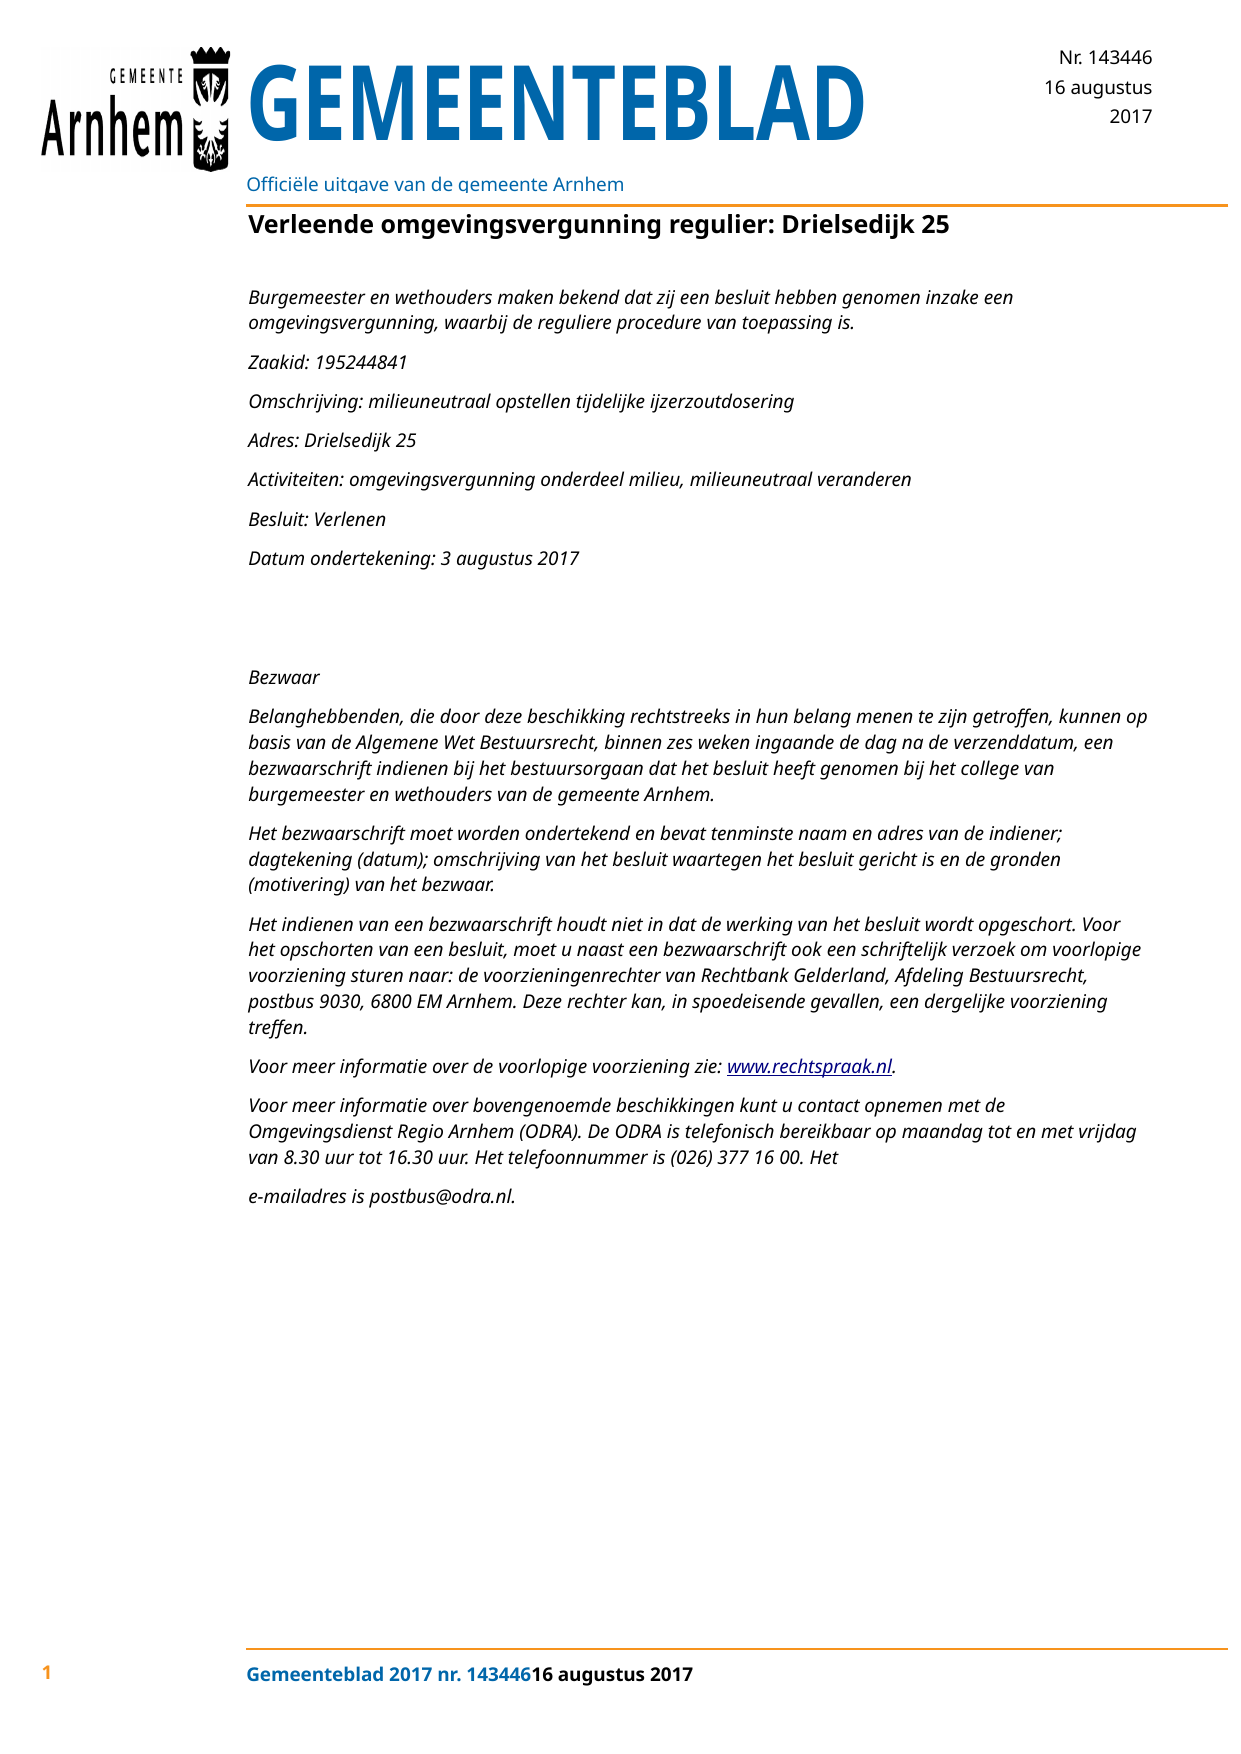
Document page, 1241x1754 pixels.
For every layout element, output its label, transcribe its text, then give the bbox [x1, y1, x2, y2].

text Het bezwaarschrift moet worden ondertekend en bevat tenminste naam en adres van de indiener; dagtekening (datum); omschrijving van het besluit waartegen het besluit gericht is en de gronden (motivering) van het bezwaar. [248, 820, 1152, 897]
text Verleende omgevingsvergunning regulier: Drielsedijk 25 [248, 207, 1152, 241]
text Burgemeester en wethouders maken bekend dat zij een besluit hebben genomen inzake een omgevingsvergunning, waarbij de reguliere procedure van toepassing is. [248, 284, 1152, 335]
text Besluit: Verlenen [248, 506, 1152, 532]
text Activiteiten: omgevingsvergunning onderdeel milieu, milieuneutraal veranderen [248, 467, 1152, 492]
text Voor meer informatie over de voorlopige voorziening zie: www.rechtspraak.nl. [248, 1053, 1152, 1079]
text Het indienen van een bezwaarschrift houdt niet in dat de werking van het besluit wordt opgeschort. Voor het opschorten van een besluit, moet u naast een bezwaarschrift ook een schriftelijk verzoek om voorlopige voorziening sturen naar: de voorzieningenrechter van Rechtbank Gelderland, Afdeling Bestuursrecht, postbus 9030, 6800 EM Arnhem. Deze rechter kan, in spoedeisende gevallen, een dergelijke voorziening treffen. [248, 911, 1152, 1039]
text Belanghebbenden, die door deze beschikking rechtstreeks in hun belang menen te zijn getroffen, kunnen op basis van de Algemene Wet Bestuursrecht, binnen zes weken ingaande de dag na de verzenddatum, een bezwaarschrift indienen bij het bestuursorgaan dat het besluit heeft genomen bij het college van burgemeester en wethouders van de gemeente Arnhem. [248, 704, 1152, 807]
text Bezwaar [248, 664, 1152, 690]
text e-mailadres is postbus@odra.nl. [248, 1183, 1152, 1209]
text Voor meer informatie over bovengenoemde beschikkingen kunt u contact opnemen met de Omgevingsdienst Regio Arnhem (ODRA). De ODRA is telefonisch bereikbaar op maandag tot en met vrijdag van 8.30 uur tot 16.30 uur. Het telefoonnummer is (026) 377 16 00. Het [248, 1092, 1152, 1169]
text Datum ondertekening: 3 augustus 2017 [248, 545, 1152, 571]
text Adres: Drielsedijk 25 [248, 427, 1152, 453]
text Omschrijving: milieuneutraal opstellen tijdelijke ijzerzoutdosering [248, 388, 1152, 414]
picture [41, 47, 231, 172]
text Zaakid: 195244841 [248, 349, 1152, 374]
